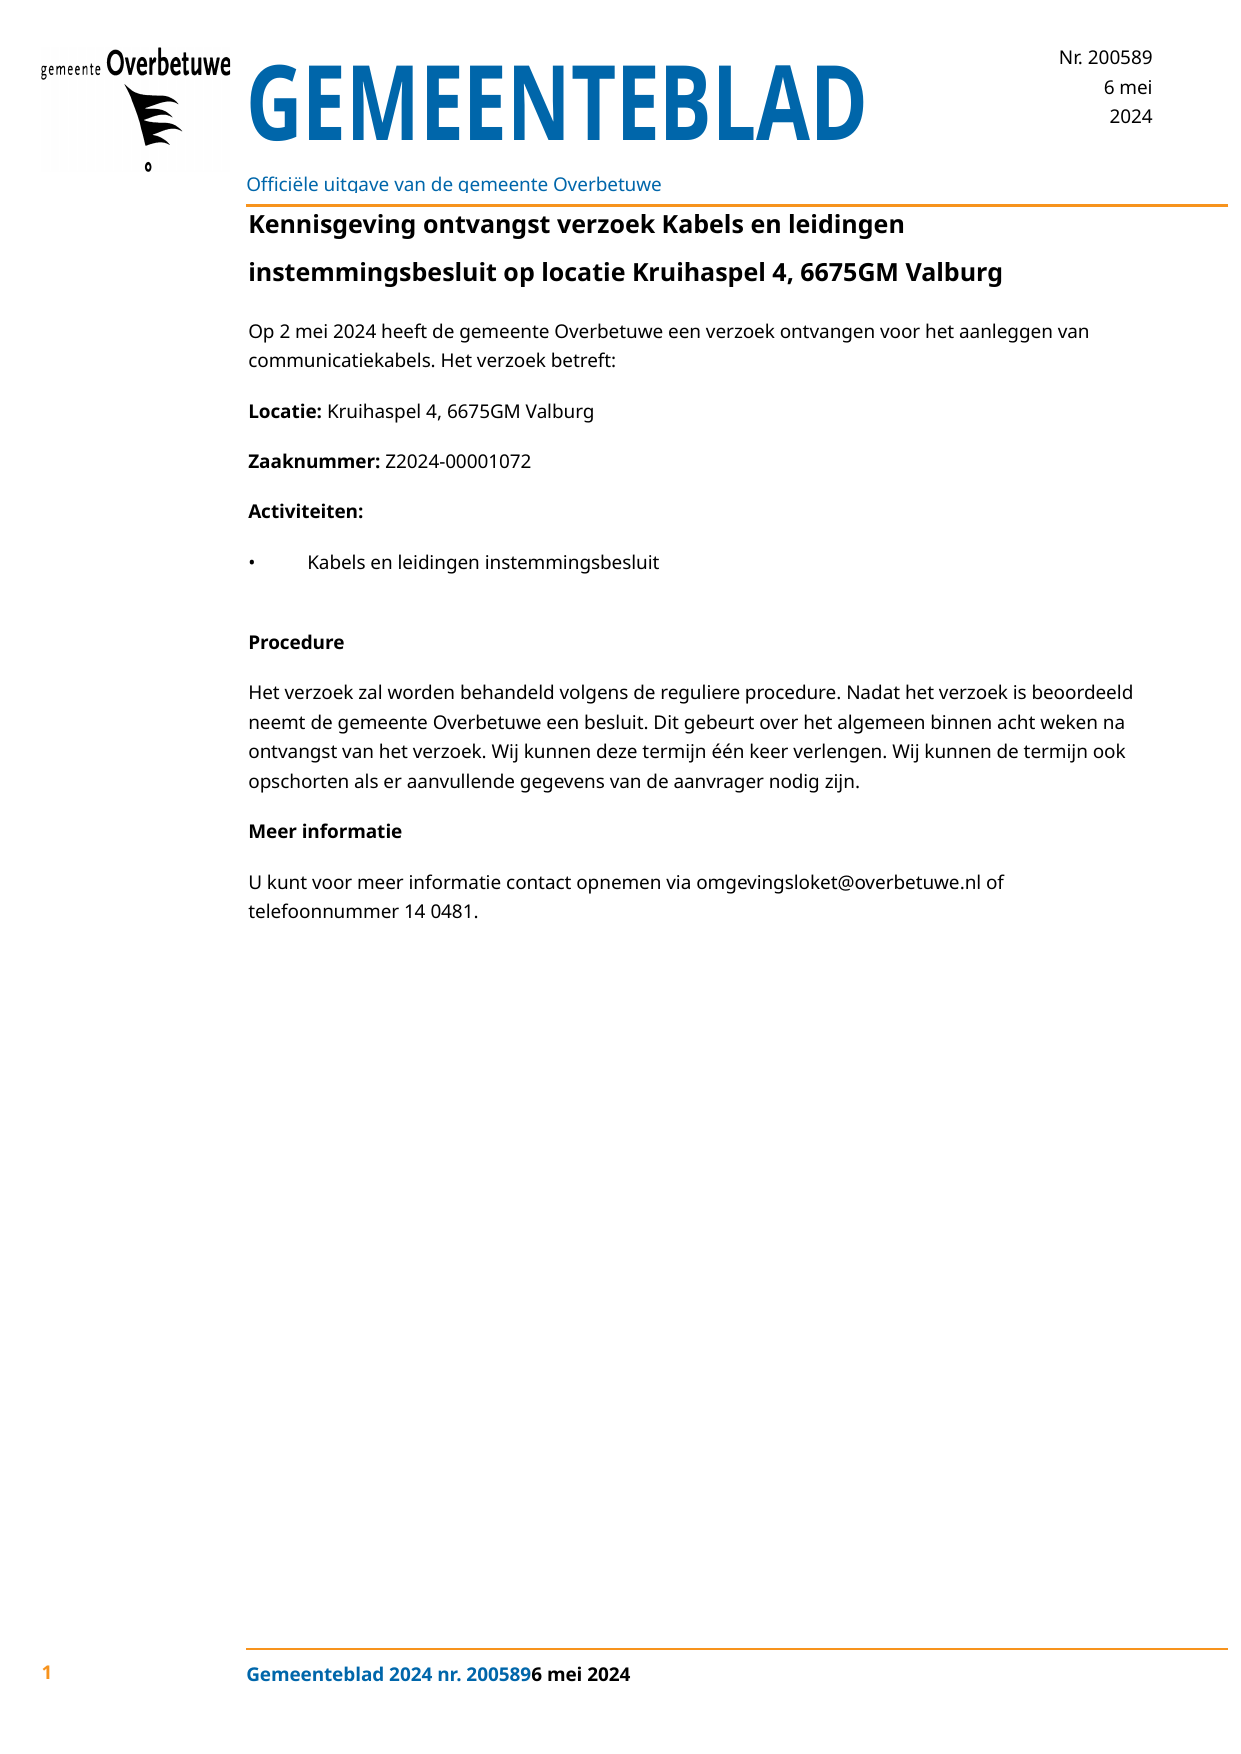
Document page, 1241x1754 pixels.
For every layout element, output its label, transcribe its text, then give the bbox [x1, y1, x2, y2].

list Kabels en leidingen instemmingsbesluit [248, 549, 1152, 575]
text Locatie: Kruihaspel 4, 6675GM Valburg [248, 398, 1152, 424]
text Het verzoek zal worden behandeld volgens de reguliere procedure. Nadat het verzoek is beoordeeld neemt de gemeente Overbetuwe een besluit. Dit gebeurt over het algemeen binnen acht weken na ontvangst van het verzoek. Wij kunnen deze termijn één keer verlengen. Wij kunnen de termijn ook opschorten als er aanvullende gegevens van de aanvrager nodig zijn. [248, 679, 1152, 794]
text Op 2 mei 2024 heeft de gemeente Overbetuwe een verzoek ontvangen voor het aanleggen van communicatiekabels. Het verzoek betreft: [248, 318, 1152, 373]
text Procedure [248, 629, 1152, 655]
text Activiteiten: [248, 499, 1152, 524]
text U kunt voor meer informatie contact opnemen via omgevingsloket@overbetuwe.nl of telefoonnummer 14 0481. [248, 869, 1152, 924]
text Kennisgeving ontvangst verzoek Kabels en leidingen instemmingsbesluit op locatie Kruihaspel 4, 6675GM Valburg [248, 207, 1152, 288]
text Meer informatie [248, 819, 1152, 844]
picture [41, 47, 231, 172]
text Zaaknummer: Z2024-00001072 [248, 448, 1152, 474]
